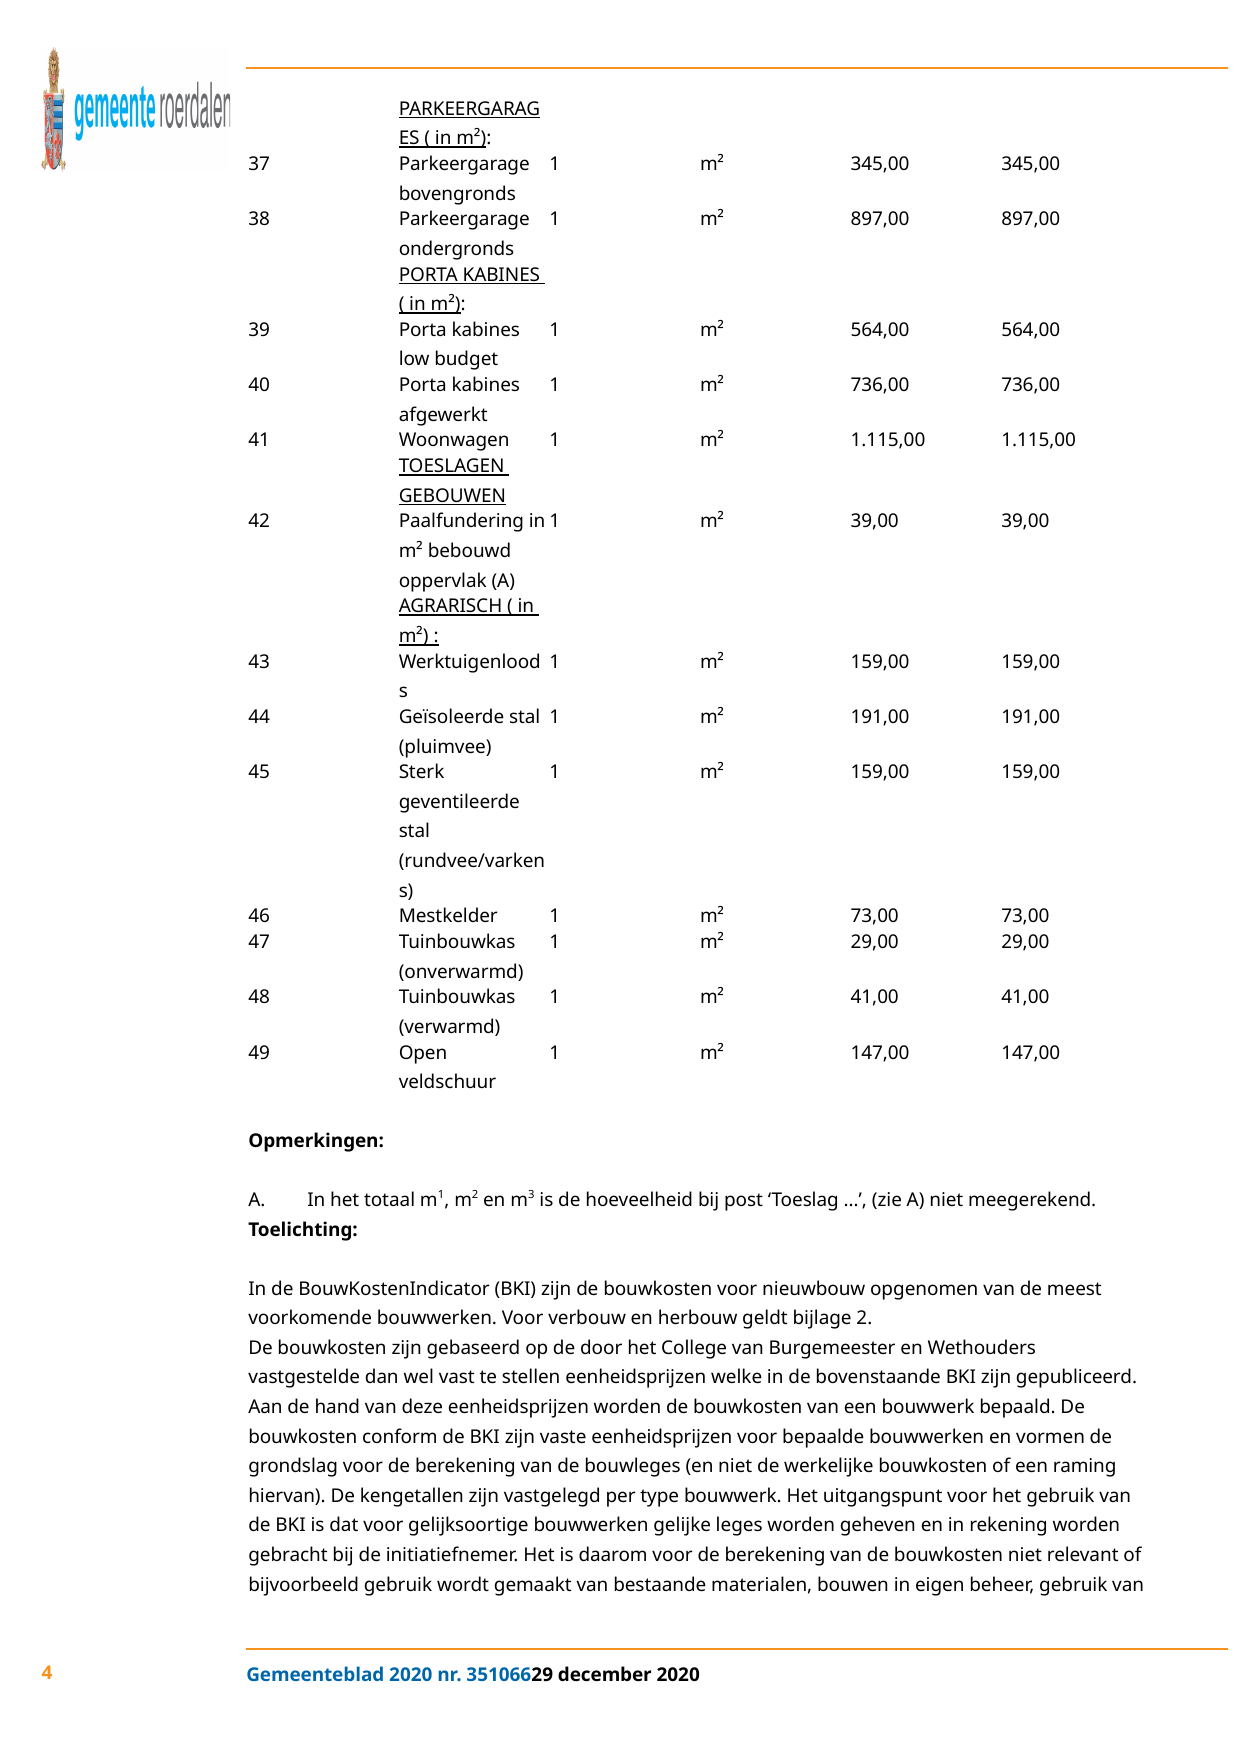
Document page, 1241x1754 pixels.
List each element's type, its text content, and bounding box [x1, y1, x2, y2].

table_cell 564,00 [1001, 316, 1152, 371]
table_cell 897,00 [850, 205, 1001, 261]
table_cell m² [700, 903, 850, 928]
table_cell Paalfundering in m² bebouwd oppervlak (A) [399, 508, 549, 593]
table_cell 37 [248, 150, 398, 205]
table_cell 147,00 [1001, 1039, 1152, 1094]
table_cell 41 [248, 427, 398, 452]
table_cell Porta kabines afgewerkt [399, 371, 549, 427]
table_cell 1 [549, 371, 700, 427]
table_cell 49 [248, 1039, 398, 1094]
table_cell m² [700, 928, 850, 984]
table_cell 1 [549, 903, 700, 928]
table_cell m² [700, 1039, 850, 1094]
table_cell [248, 453, 398, 508]
table_cell Tuinbouwkas (verwarmd) [399, 984, 549, 1039]
table_cell Woonwagen [399, 427, 549, 452]
table_cell 897,00 [1001, 205, 1152, 261]
table_cell 1 [549, 1039, 700, 1094]
table_cell 1 [549, 703, 700, 758]
table_cell m² [700, 205, 850, 261]
table_cell [549, 453, 700, 508]
table_cell [549, 593, 700, 648]
table_cell 147,00 [850, 1039, 1001, 1094]
table_cell 44 [248, 703, 398, 758]
table_cell 1 [549, 205, 700, 261]
table_cell 38 [248, 205, 398, 261]
table_cell [700, 593, 850, 648]
table_cell 1 [549, 928, 700, 984]
table_cell m² [700, 427, 850, 452]
table_cell [248, 261, 398, 316]
table_cell [850, 453, 1001, 508]
text Opmerkingen: [248, 1127, 1152, 1153]
table_cell [1001, 95, 1152, 150]
table_cell 39,00 [1001, 508, 1152, 593]
table_cell 40 [248, 371, 398, 427]
table_cell 159,00 [850, 759, 1001, 903]
table_cell 1 [549, 508, 700, 593]
table_cell 47 [248, 928, 398, 984]
table_cell 345,00 [1001, 150, 1152, 205]
table_cell [549, 95, 700, 150]
table_cell 1.115,00 [1001, 427, 1152, 452]
table_cell 1.115,00 [850, 427, 1001, 452]
table_cell [248, 95, 398, 150]
table_cell 73,00 [850, 903, 1001, 928]
table_cell m² [700, 984, 850, 1039]
picture [41, 47, 231, 172]
table_cell m² [700, 703, 850, 758]
table_cell [1001, 453, 1152, 508]
table_cell 345,00 [850, 150, 1001, 205]
table_cell 159,00 [850, 648, 1001, 703]
table_cell 29,00 [1001, 928, 1152, 984]
table_cell Mestkelder [399, 903, 549, 928]
table_cell 159,00 [1001, 759, 1152, 903]
table_cell Sterk geventileerde stal (rundvee/varkens) [399, 759, 549, 903]
table_cell m² [700, 508, 850, 593]
table_cell m² [700, 759, 850, 903]
table_cell Geïsoleerde stal (pluimvee) [399, 703, 549, 758]
table_cell [549, 261, 700, 316]
table_cell [850, 261, 1001, 316]
table_cell 42 [248, 508, 398, 593]
table_cell 564,00 [850, 316, 1001, 371]
table_cell m² [700, 371, 850, 427]
table_cell Open veldschuur [399, 1039, 549, 1094]
table_cell 1 [549, 759, 700, 903]
table_cell [850, 593, 1001, 648]
table_cell 1 [549, 984, 700, 1039]
table_cell [700, 261, 850, 316]
table_cell 48 [248, 984, 398, 1039]
table_cell 736,00 [1001, 371, 1152, 427]
table_cell 73,00 [1001, 903, 1152, 928]
table_cell 45 [248, 759, 398, 903]
table_cell 1 [549, 427, 700, 452]
text De bouwkosten zijn gebaseerd op de door het College van Burgemeester en Wethouders vastgestelde dan wel vast te stellen eenheidsprijzen welke in de bovenstaande BKI zijn gepubliceerd. Aan de hand van deze eenheidsprijzen worden de bouwkosten van een bouwwerk bepaald. De bouwkosten conform de BKI zijn vaste eenheidsprijzen voor bepaalde bouwwerken en vormen de grondslag voor de berekening van de bouwleges (en niet de werkelijke bouwkosten of een raming hiervan). De kengetallen zijn vastgelegd per type bouwwerk. Het uitgangspunt voor het gebruik van de BKI is dat voor gelijksoortige bouwwerken gelijke leges worden geheven en in rekening worden gebracht bij de initiatiefnemer. Het is daarom voor de berekening van de bouwkosten niet relevant of bijvoorbeeld gebruik wordt gemaakt van bestaande materialen, bouwen in eigen beheer, gebruik van [248, 1334, 1152, 1597]
table_cell Werktuigenloods [399, 648, 549, 703]
table_cell 191,00 [850, 703, 1001, 758]
table_cell 1 [549, 648, 700, 703]
table_cell 41,00 [850, 984, 1001, 1039]
table_cell Porta kabines low budget [399, 316, 549, 371]
text Toelichting: [248, 1216, 1152, 1242]
table_cell m² [700, 648, 850, 703]
table_cell m² [700, 150, 850, 205]
table_cell TOESLAGEN GEBOUWEN [399, 453, 549, 508]
table_cell 736,00 [850, 371, 1001, 427]
table_cell 46 [248, 903, 398, 928]
table_cell 159,00 [1001, 648, 1152, 703]
list In het totaal m1, m2 en m3 is de hoeveelheid bij post ‘Toeslag …’, (zie A) niet meegerekend. [248, 1186, 1152, 1212]
text In de BouwKostenIndicator (BKI) zijn de bouwkosten voor nieuwbouw opgenomen van de meest voorkomende bouwwerken. Voor verbouw en herbouw geldt bijlage 2. [248, 1275, 1152, 1330]
table_cell Parkeergarage ondergronds [399, 205, 549, 261]
table_cell [700, 453, 850, 508]
table_cell Parkeergarage bovengronds [399, 150, 549, 205]
table_cell [248, 593, 398, 648]
table_cell PARKEERGARAGES ( in m²): [399, 95, 549, 150]
table_cell m² [700, 316, 850, 371]
table_cell 1 [549, 316, 700, 371]
table_cell 191,00 [1001, 703, 1152, 758]
table_cell AGRARISCH ( in m²) : [399, 593, 549, 648]
table_cell Tuinbouwkas (onverwarmd) [399, 928, 549, 984]
table_cell 41,00 [1001, 984, 1152, 1039]
table_cell [1001, 593, 1152, 648]
table_cell [700, 95, 850, 150]
table_cell 29,00 [850, 928, 1001, 984]
table_cell PORTA KABINES ( in m²): [399, 261, 549, 316]
table_cell 43 [248, 648, 398, 703]
table_cell [850, 95, 1001, 150]
table_cell 1 [549, 150, 700, 205]
table_cell 39,00 [850, 508, 1001, 593]
table_cell [1001, 261, 1152, 316]
table_cell 39 [248, 316, 398, 371]
